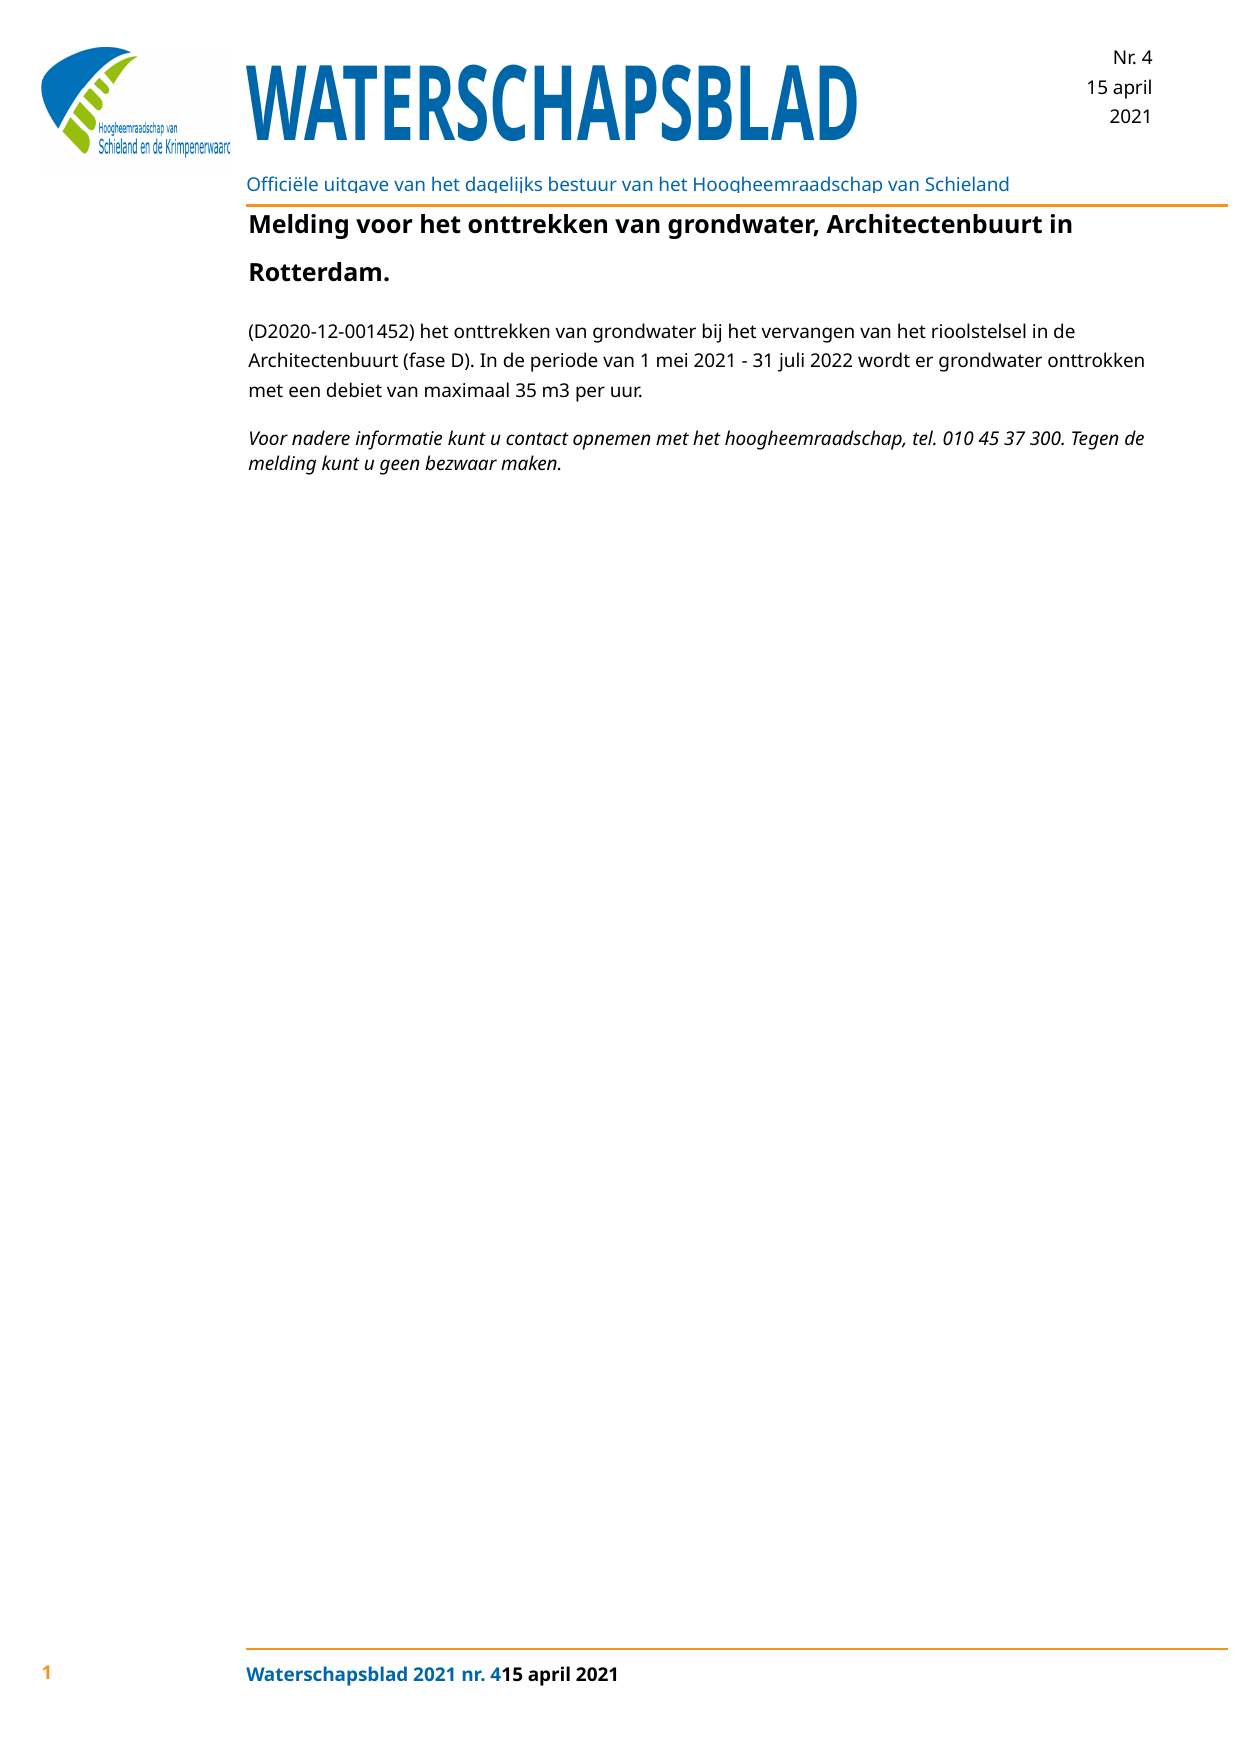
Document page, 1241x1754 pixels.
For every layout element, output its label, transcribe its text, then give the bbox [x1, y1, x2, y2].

picture [41, 47, 231, 172]
text (D2020-12-001452) het onttrekken van grondwater bij het vervangen van het rioolstelsel in de Architectenbuurt (fase D). In de periode van 1 mei 2021 - 31 juli 2022 wordt er grondwater onttrokken met een debiet van maximaal 35 m3 per uur. [248, 318, 1152, 403]
text Voor nadere informatie kunt u contact opnemen met het hoogheemraadschap, tel. 010 45 37 300. Tegen de melding kunt u geen bezwaar maken. [248, 425, 1152, 476]
text Melding voor het onttrekken van grondwater, Architectenbuurt in Rotterdam. [248, 207, 1152, 288]
